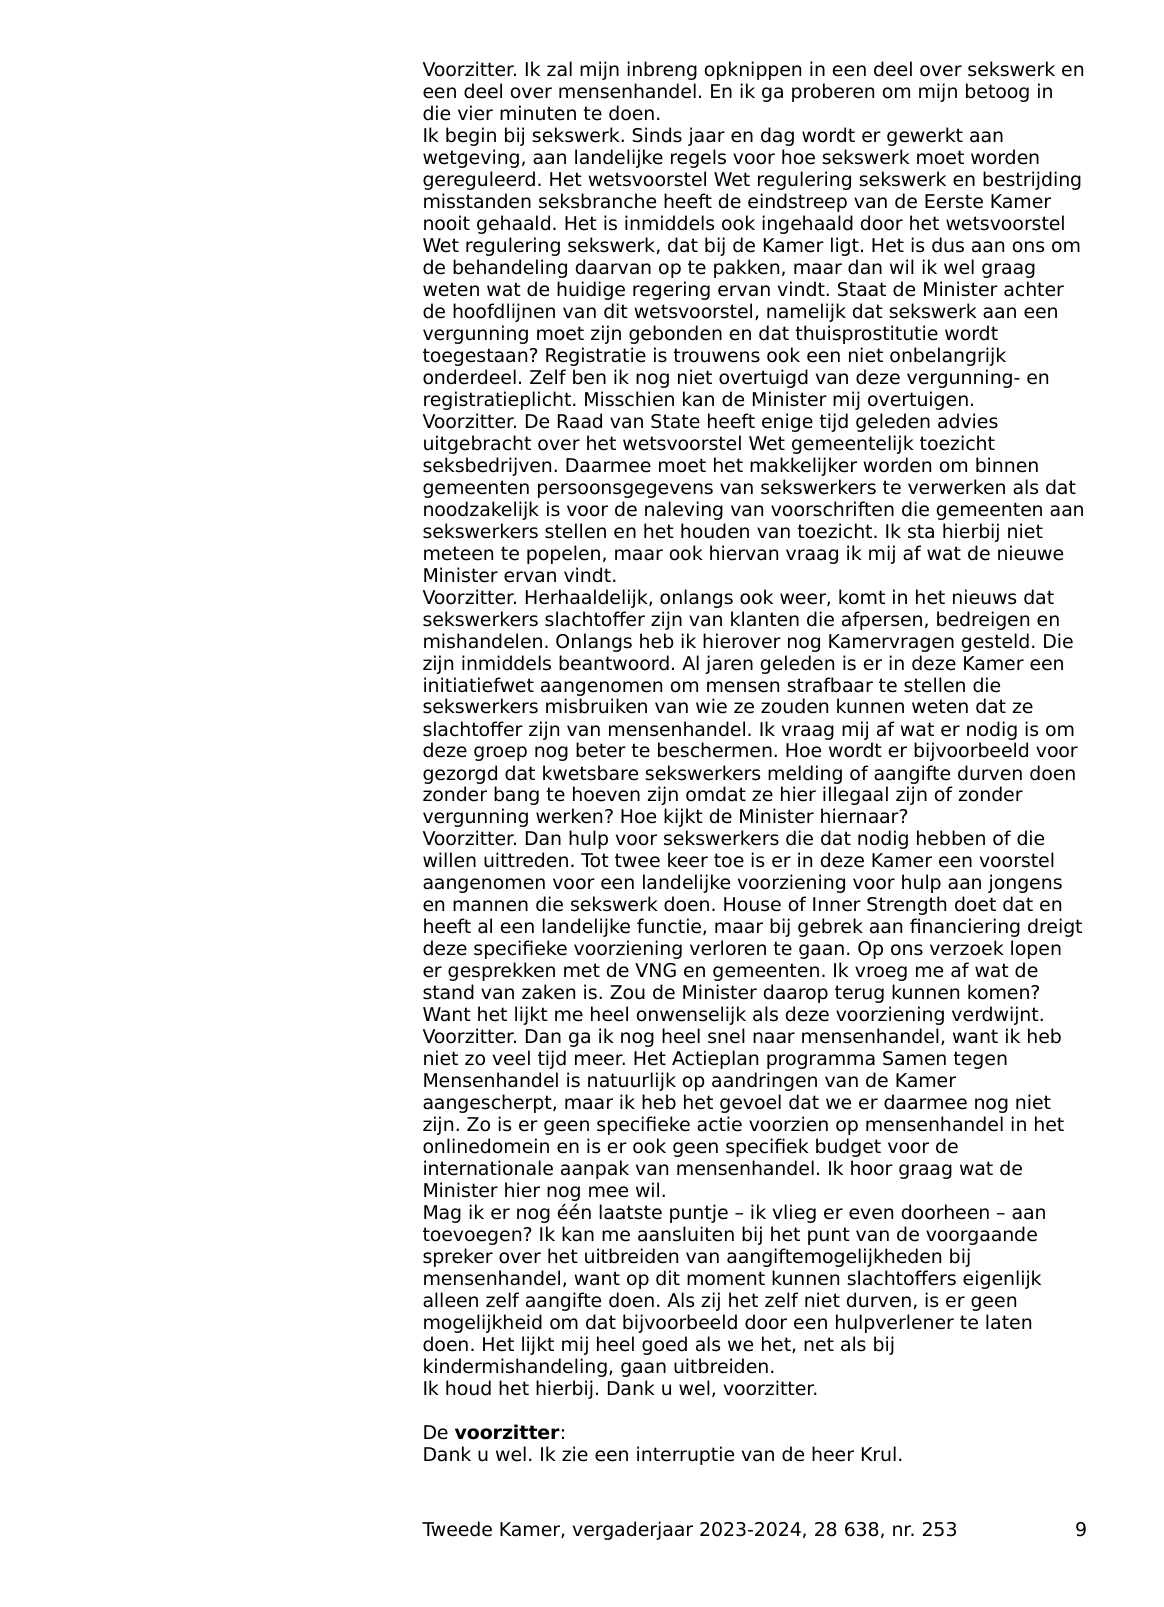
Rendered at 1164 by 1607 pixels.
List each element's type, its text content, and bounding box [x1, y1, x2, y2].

text Voorzitter. Herhaaldelijk, onlangs ook weer, komt in het nieuws dat sekswerkers slachtoffer zijn van klanten die afpersen, bedreigen en mishandelen. Onlangs heb ik hierover nog Kamervragen gesteld. Die zijn inmiddels beantwoord. Al jaren geleden is er in deze Kamer een initiatiefwet aangenomen om mensen strafbaar te stellen die sekswerkers misbruiken van wie ze zouden kunnen weten dat ze slachtoffer zijn van mensenhandel. Ik vraag mij af wat er nodig is om deze groep nog beter te beschermen. Hoe wordt er bijvoorbeeld voor gezorgd dat kwetsbare sekswerkers melding of aangifte durven doen zonder bang te hoeven zijn omdat ze hier illegaal zijn of zonder vergunning werken? Hoe kijkt de Minister hiernaar? [422, 587, 1087, 828]
text Voorzitter. Dan ga ik nog heel snel naar mensenhandel, want ik heb niet zo veel tijd meer. Het Actieplan programma Samen tegen Mensenhandel is natuurlijk op aandringen van de Kamer aangescherpt, maar ik heb het gevoel dat we er daarmee nog niet zijn. Zo is er geen specifieke actie voorzien op mensenhandel in het onlinedomein en is er ook geen specifiek budget voor de internationale aanpak van mensenhandel. Ik hoor graag wat de Minister hier nog mee wil. [422, 1026, 1087, 1202]
text Mag ik er nog één laatste puntje – ik vlieg er even doorheen – aan toevoegen? Ik kan me aansluiten bij het punt van de voorgaande spreker over het uitbreiden van aangiftemogelijkheden bij mensenhandel, want op dit moment kunnen slachtoffers eigenlijk alleen zelf aangifte doen. Als zij het zelf niet durven, is er geen mogelijkheid om dat bijvoorbeeld door een hulpverlener te laten doen. Het lijkt mij heel goed als we het, net als bij kindermishandeling, gaan uitbreiden. [422, 1202, 1087, 1378]
text Voorzitter. De Raad van State heeft enige tijd geleden advies uitgebracht over het wetsvoorstel Wet gemeentelijk toezicht seksbedrijven. Daarmee moet het makkelijker worden om binnen gemeenten persoonsgegevens van sekswerkers te verwerken als dat noodzakelijk is voor de naleving van voorschriften die gemeenten aan sekswerkers stellen en het houden van toezicht. Ik sta hierbij niet meteen te popelen, maar ook hiervan vraag ik mij af wat de nieuwe Minister ervan vindt. [422, 411, 1087, 587]
text Ik begin bij sekswerk. Sinds jaar en dag wordt er gewerkt aan wetgeving, aan landelijke regels voor hoe sekswerk moet worden gereguleerd. Het wetsvoorstel Wet regulering sekswerk en bestrijding misstanden seksbranche heeft de eindstreep van de Eerste Kamer nooit gehaald. Het is inmiddels ook ingehaald door het wetsvoorstel Wet regulering sekswerk, dat bij de Kamer ligt. Het is dus aan ons om de behandeling daarvan op te pakken, maar dan wil ik wel graag weten wat de huidige regering ervan vindt. Staat de Minister achter de hoofdlijnen van dit wetsvoorstel, namelijk dat sekswerk aan een vergunning moet zijn gebonden en dat thuisprostitutie wordt toegestaan? Registratie is trouwens ook een niet onbelangrijk onderdeel. Zelf ben ik nog niet overtuigd van deze vergunning- en registratieplicht. Misschien kan de Minister mij overtuigen. [422, 125, 1087, 411]
text Voorzitter. Dan hulp voor sekswerkers die dat nodig hebben of die willen uittreden. Tot twee keer toe is er in deze Kamer een voorstel aangenomen voor een landelijke voorziening voor hulp aan jongens en mannen die sekswerk doen. House of Inner Strength doet dat en heeft al een landelijke functie, maar bij gebrek aan financiering dreigt deze specifieke voorziening verloren te gaan. Op ons verzoek lopen er gesprekken met de VNG en gemeenten. Ik vroeg me af wat de stand van zaken is. Zou de Minister daarop terug kunnen komen? Want het lijkt me heel onwenselijk als deze voorziening verdwijnt. [422, 828, 1087, 1026]
text Ik houd het hierbij. Dank u wel, voorzitter. [422, 1378, 1087, 1400]
text De voorzitter: [422, 1422, 1087, 1444]
text Dank u wel. Ik zie een interruptie van de heer Krul. [422, 1444, 1087, 1466]
text Voorzitter. Ik zal mijn inbreng opknippen in een deel over sekswerk en een deel over mensenhandel. En ik ga proberen om mijn betoog in die vier minuten te doen. [422, 59, 1087, 125]
